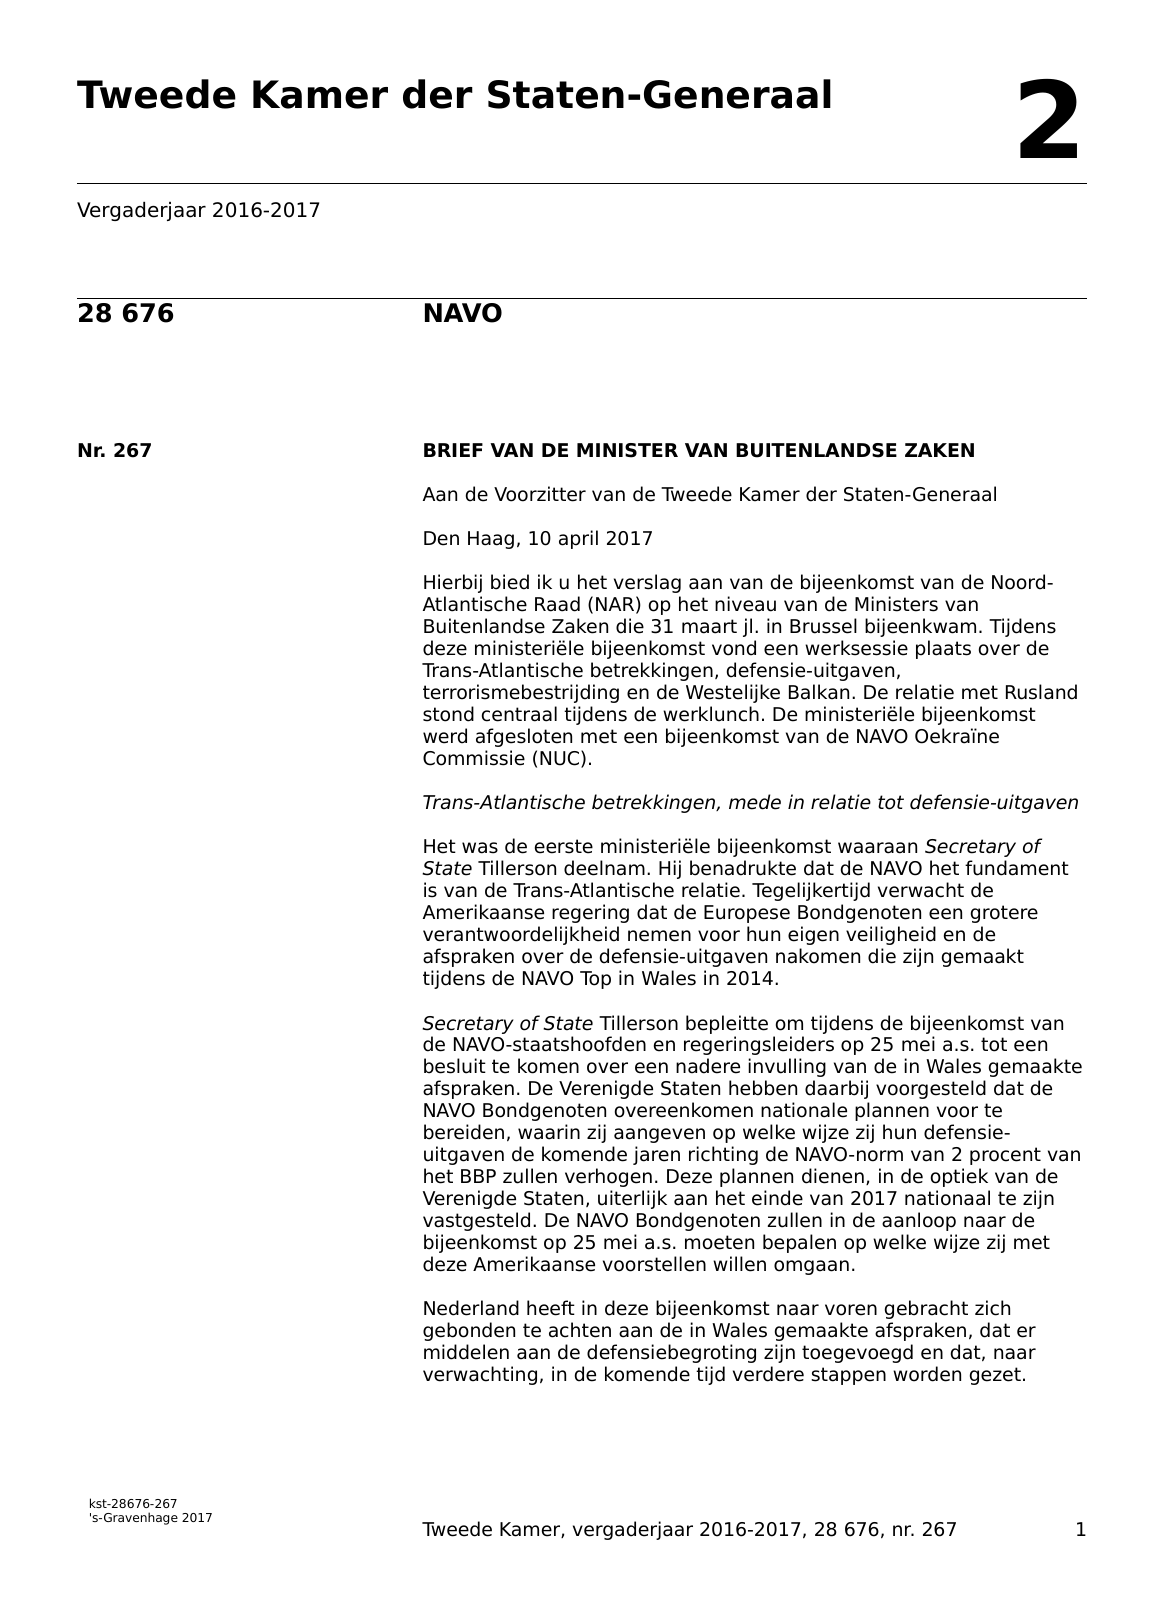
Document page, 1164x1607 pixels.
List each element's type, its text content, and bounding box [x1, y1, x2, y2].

text Den Haag, 10 april 2017 [422, 528, 1087, 550]
subtitle Nr. 267 BRIEF VAN DE MINISTER VAN BUITENLANDSE ZAKEN [77, 440, 1087, 462]
text 's-Gravenhage 2017 [88, 1511, 323, 1525]
table_cell Vergaderjaar 2016-2017 [77, 184, 1087, 298]
text Secretary of State Tillerson bepleitte om tijdens de bijeenkomst van de NAVO-staatshoofden en regeringsleiders op 25 mei a.s. tot een besluit te komen over een nadere invulling van de in Wales gemaakte afspraken. De Verenigde Staten hebben daarbij voorgesteld dat de NAVO Bondgenoten overeenkomen nationale plannen voor te bereiden, waarin zij aangeven op welke wijze zij hun defensie-uitgaven de komende jaren richting de NAVO-norm van 2 procent van het BBP zullen verhogen. Deze plannen dienen, in de optiek van de Verenigde Staten, uiterlijk aan het einde van 2017 nationaal te zijn vastgesteld. De NAVO Bondgenoten zullen in de aanloop naar de bijeenkomst op 25 mei a.s. moeten bepalen op welke wijze zij met deze Amerikaanse voorstellen willen omgaan. [422, 1012, 1087, 1276]
text kst-28676-267 [88, 1497, 323, 1511]
text Aan de Voorzitter van de Tweede Kamer der Staten-Generaal [422, 484, 1087, 506]
subtitle 28 676 NAVO [77, 299, 1087, 329]
subtitle Trans-Atlantische betrekkingen, mede in relatie tot defensie-uitgaven [422, 792, 1087, 814]
table_header Tweede Kamer der Staten-Generaal [77, 59, 886, 183]
text Het was de eerste ministeriële bijeenkomst waaraan Secretary of State Tillerson deelnam. Hij benadrukte dat de NAVO het fundament is van de Trans-Atlantische relatie. Tegelijkertijd verwacht de Amerikaanse regering dat de Europese Bondgenoten een grotere verantwoordelijkheid nemen voor hun eigen veiligheid en de afspraken over de defensie-uitgaven nakomen die zijn gemaakt tijdens de NAVO Top in Wales in 2014. [422, 836, 1087, 990]
text Hierbij bied ik u het verslag aan van de bijeenkomst van de Noord-Atlantische Raad (NAR) op het niveau van de Ministers van Buitenlandse Zaken die 31 maart jl. in Brussel bijeenkwam. Tijdens deze ministeriële bijeenkomst vond een werksessie plaats over de Trans-Atlantische betrekkingen, defensie-uitgaven, terrorismebestrijding en de Westelijke Balkan. De relatie met Rusland stond centraal tijdens de werklunch. De ministeriële bijeenkomst werd afgesloten met een bijeenkomst van de NAVO Oekraïne Commissie (NUC). [422, 572, 1087, 770]
table_header 2 [886, 59, 1087, 183]
text Nederland heeft in deze bijeenkomst naar voren gebracht zich gebonden te achten aan de in Wales gemaakte afspraken, dat er middelen aan de defensiebegroting zijn toegevoegd en dat, naar verwachting, in de komende tijd verdere stappen worden gezet. [422, 1298, 1087, 1386]
